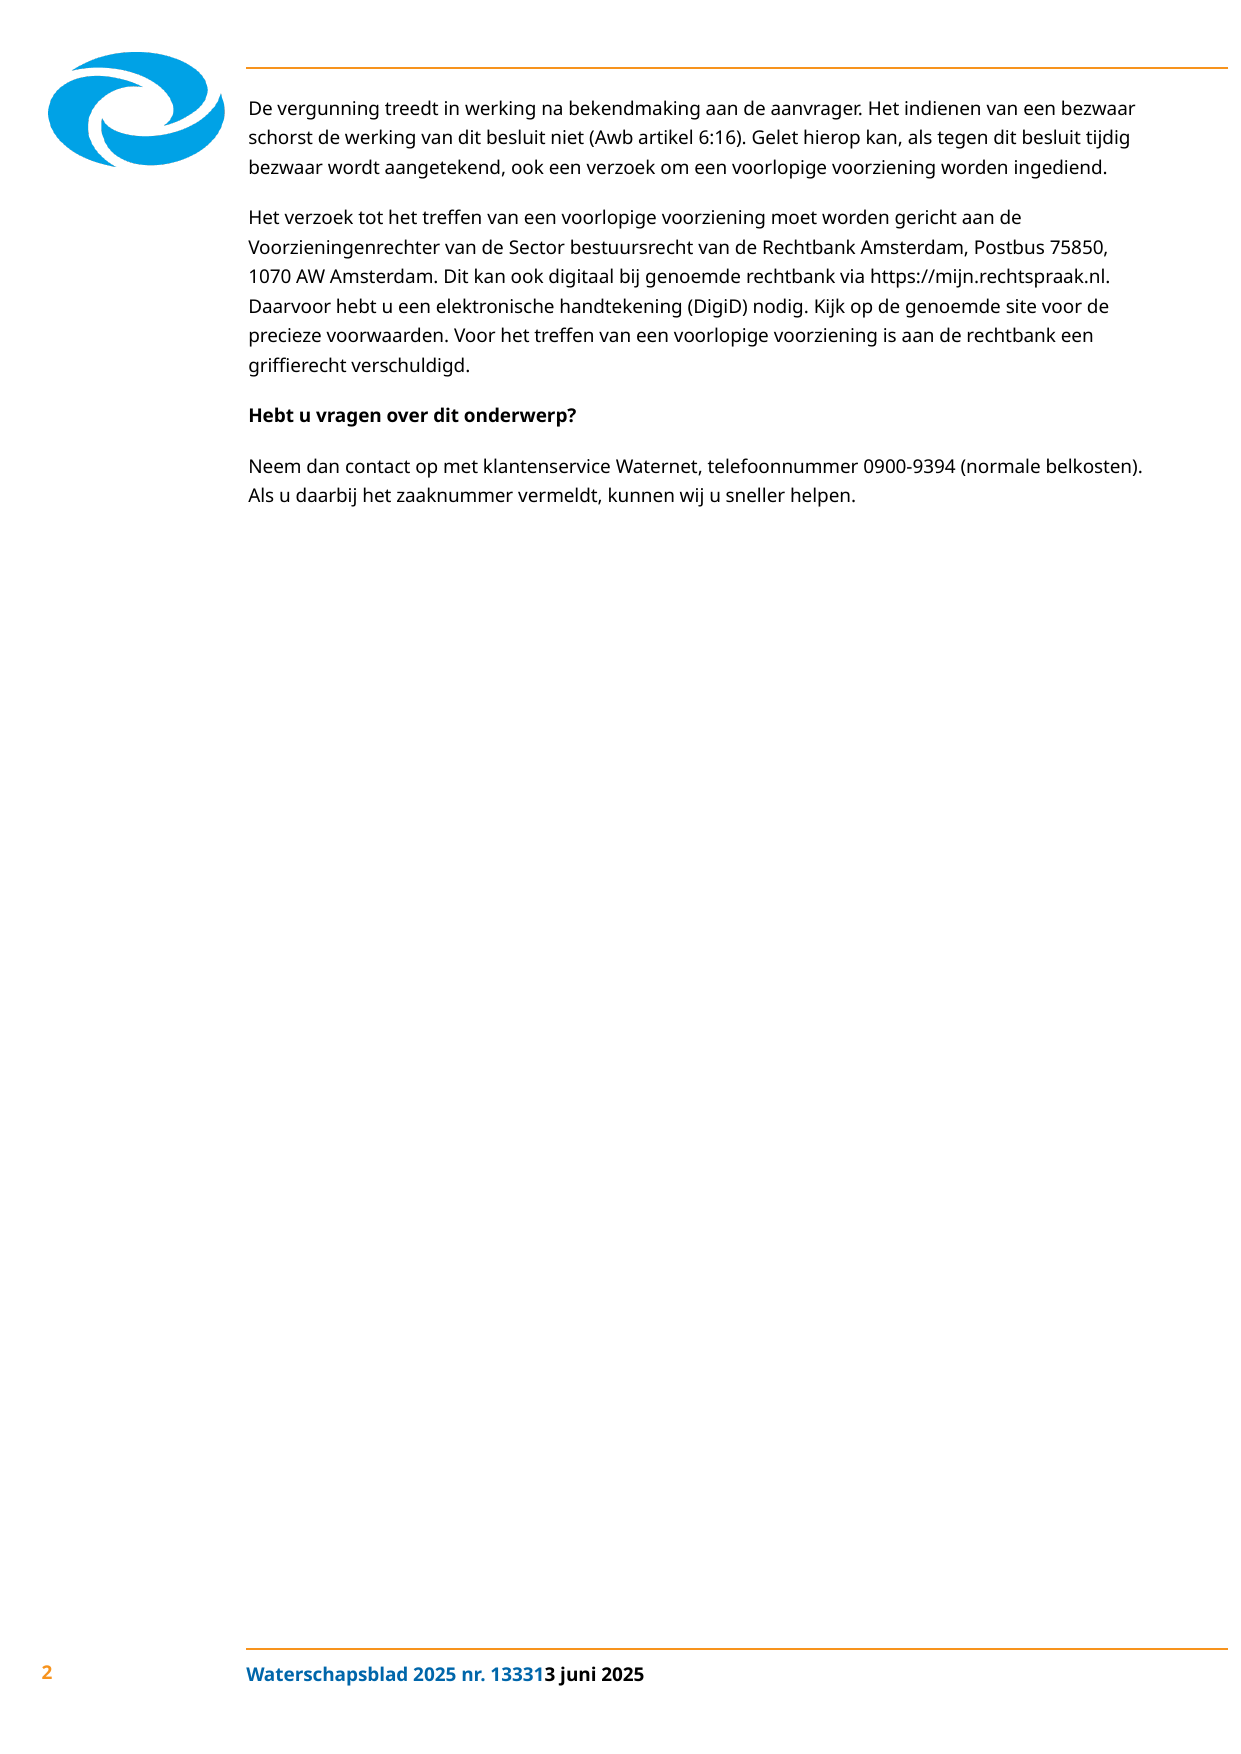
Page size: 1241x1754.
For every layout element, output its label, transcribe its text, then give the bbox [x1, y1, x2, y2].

picture [41, 47, 231, 172]
text De vergunning treedt in werking na bekendmaking aan de aanvrager. Het indienen van een bezwaar schorst de werking van dit besluit niet (Awb artikel 6:16). Gelet hierop kan, als tegen dit besluit tijdig bezwaar wordt aangetekend, ook een verzoek om een voorlopige voorziening worden ingediend. [248, 95, 1152, 180]
text Neem dan contact op met klantenservice Waternet, telefoonnummer 0900-9394 (normale belkosten). Als u daarbij het zaaknummer vermeldt, kunnen wij u sneller helpen. [248, 453, 1152, 508]
text Het verzoek tot het treffen van een voorlopige voorziening moet worden gericht aan de Voorzieningenrechter van de Sector bestuursrecht van de Rechtbank Amsterdam, Postbus 75850, 1070 AW Amsterdam. Dit kan ook digitaal bij genoemde rechtbank via https://mijn.rechtspraak.nl. Daarvoor hebt u een elektronische handtekening (DigiD) nodig. Kijk op de genoemde site voor de precieze voorwaarden. Voor het treffen van een voorlopige voorziening is aan de rechtbank een griffierecht verschuldigd. [248, 204, 1152, 378]
text Hebt u vragen over dit onderwerp? [248, 403, 1152, 428]
